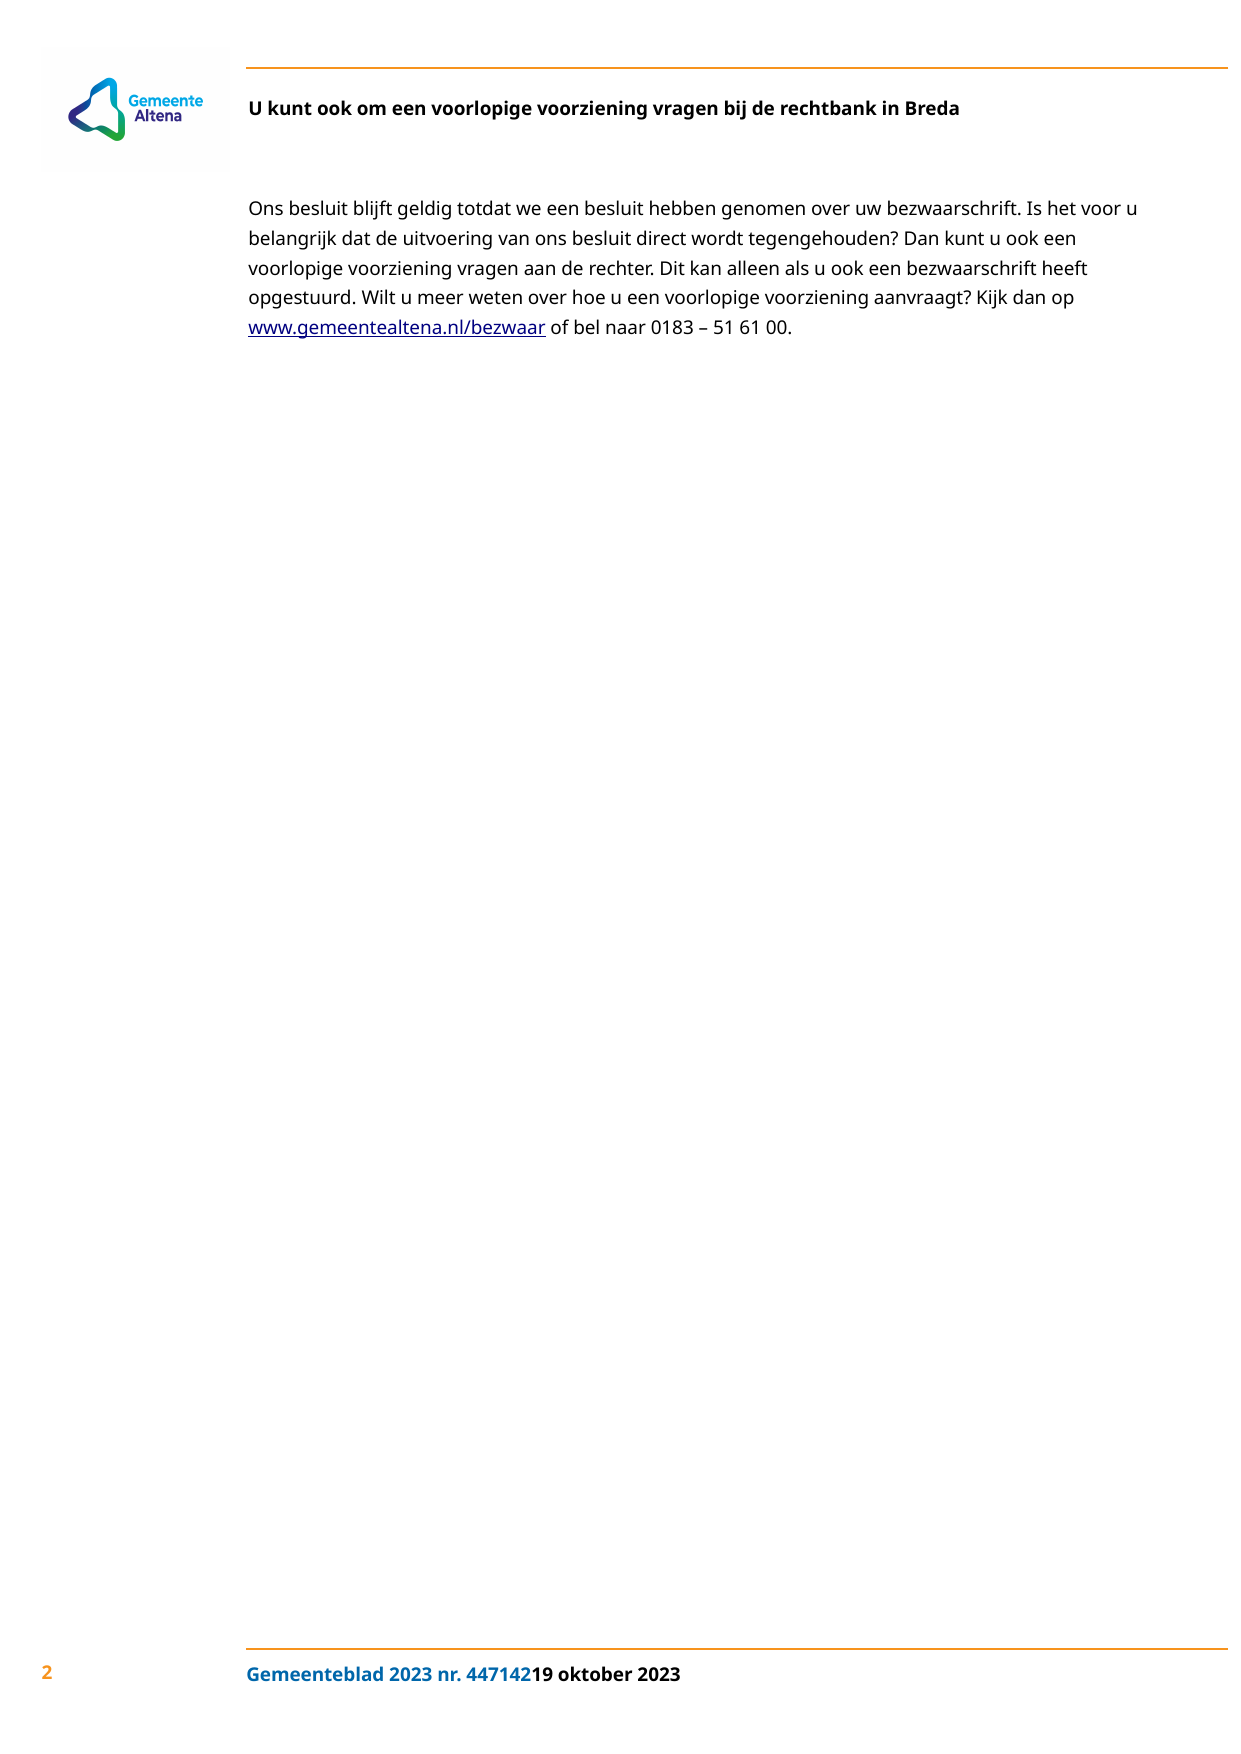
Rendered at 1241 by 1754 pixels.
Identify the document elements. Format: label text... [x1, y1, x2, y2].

text U kunt ook om een voorlopige voorziening vragen bij de rechtbank in Breda [248, 95, 1152, 121]
text Ons besluit blijft geldig totdat we een besluit hebben genomen over uw bezwaarschrift. Is het voor u belangrijk dat de uitvoering van ons besluit direct wordt tegengehouden? Dan kunt u ook een voorlopige voorziening vragen aan de rechter. Dit kan alleen als u ook een bezwaarschrift heeft opgestuurd. Wilt u meer weten over hoe u een voorlopige voorziening aanvraagt? Kijk dan op www.gemeentealtena.nl/bezwaar of bel naar 0183 – 51 61 00. [248, 196, 1152, 340]
picture [41, 47, 231, 172]
